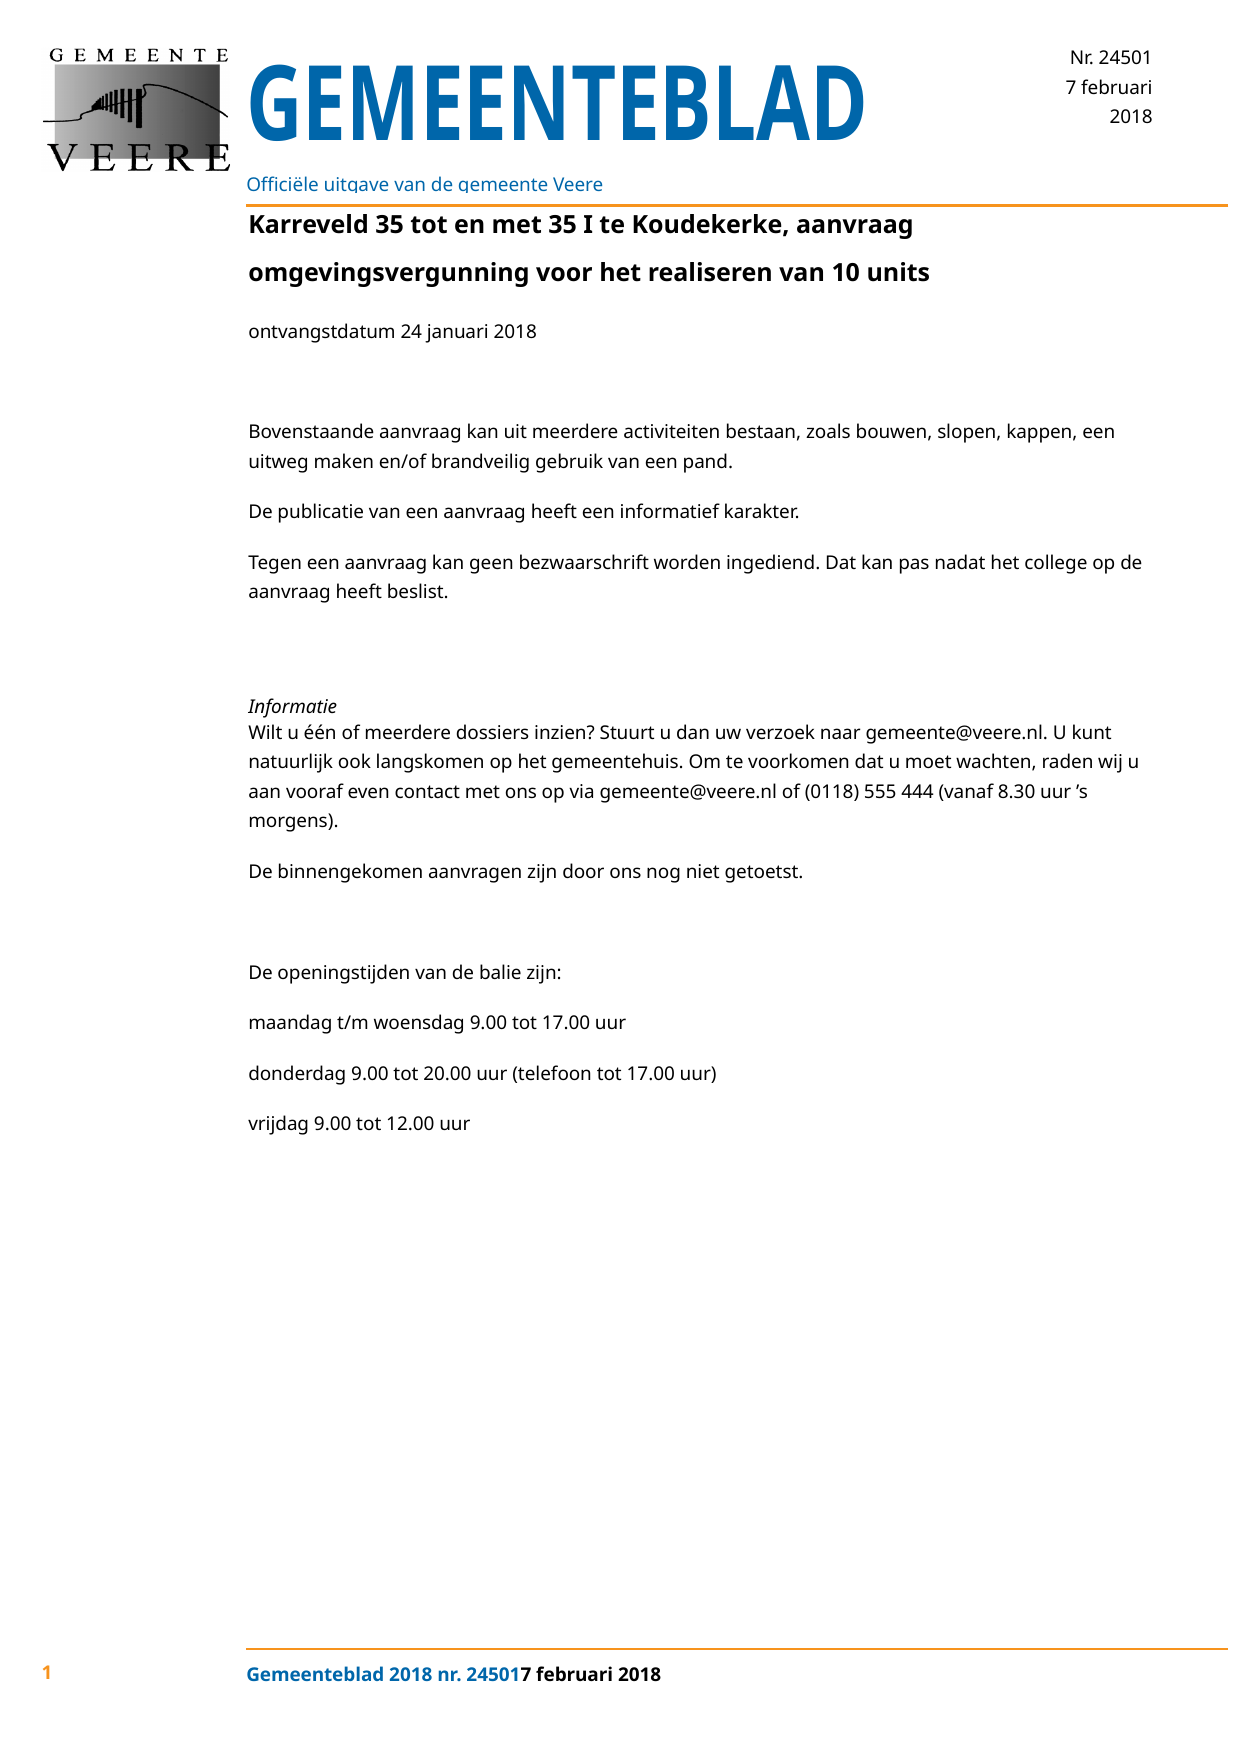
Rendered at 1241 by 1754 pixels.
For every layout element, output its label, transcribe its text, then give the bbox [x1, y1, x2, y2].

text De openingstijden van de balie zijn: [248, 959, 1152, 984]
text ontvangstdatum 24 januari 2018 [248, 318, 1152, 344]
text De binnengekomen aanvragen zijn door ons nog niet getoetst. [248, 858, 1152, 884]
text maandag t/m woensdag 9.00 tot 17.00 uur [248, 1009, 1152, 1035]
picture [41, 47, 231, 172]
text De publicatie van een aanvraag heeft een informatief karakter. [248, 499, 1152, 524]
text vrijdag 9.00 tot 12.00 uur [248, 1110, 1152, 1136]
text Karreveld 35 tot en met 35 I te Koudekerke, aanvraag omgevingsvergunning voor het realiseren van 10 units [248, 207, 1152, 288]
text donderdag 9.00 tot 20.00 uur (telefoon tot 17.00 uur) [248, 1060, 1152, 1085]
text Wilt u één of meerdere dossiers inzien? Stuurt u dan uw verzoek naar gemeente@veere.nl. U kunt natuurlijk ook langskomen op het gemeentehuis. Om te voorkomen dat u moet wachten, raden wij u aan vooraf even contact met ons op via gemeente@veere.nl of (0118) 555 444 (vanaf 8.30 uur ’s morgens). [248, 719, 1152, 833]
text Tegen een aanvraag kan geen bezwaarschrift worden ingediend. Dat kan pas nadat het college op de aanvraag heeft beslist. [248, 549, 1152, 604]
text Informatie [248, 693, 1152, 719]
text Bovenstaande aanvraag kan uit meerdere activiteiten bestaan, zoals bouwen, slopen, kappen, een uitweg maken en/of brandveilig gebruik van een pand. [248, 419, 1152, 474]
